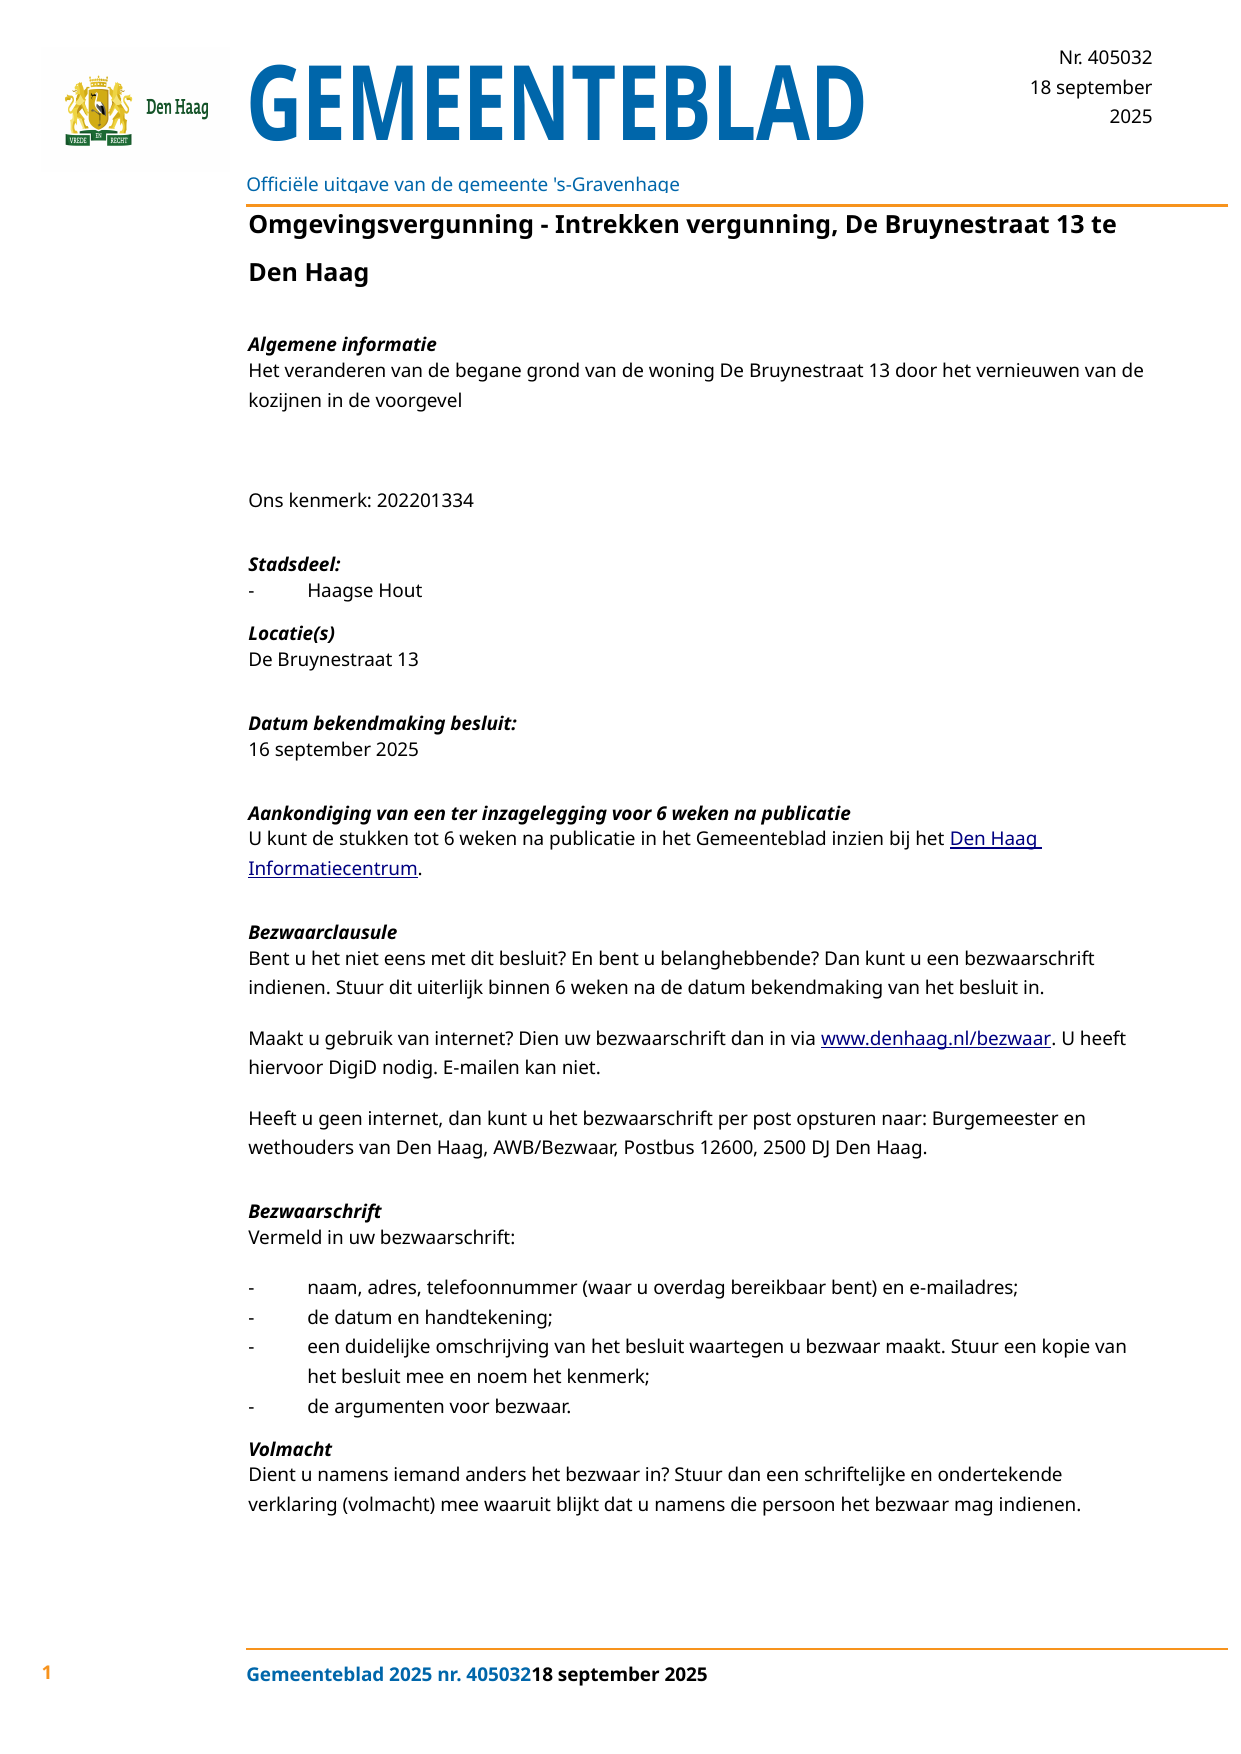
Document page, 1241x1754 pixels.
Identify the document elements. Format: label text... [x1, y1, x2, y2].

text Bezwaarclausule [248, 919, 1152, 945]
list naam, adres, telefoonnummer (waar u overdag bereikbaar bent) en e-mailadres; [248, 1274, 1152, 1300]
text Stadsdeel: [248, 552, 1152, 577]
text Vermeld in uw bezwaarschrift: [248, 1224, 1152, 1250]
list een duidelijke omschrijving van het besluit waartegen u bezwaar maakt. Stuur een kopie van het besluit mee en noem het kenmerk; [248, 1334, 1152, 1389]
text Maakt u gebruik van internet? Dien uw bezwaarschrift dan in via www.denhaag.nl/bezwaar. U heeft hiervoor DigiD nodig. E-mailen kan niet. [248, 1025, 1152, 1080]
text 16 september 2025 [248, 736, 1152, 762]
text Het veranderen van de begane grond van de woning De Bruynestraat 13 door het vernieuwen van de kozijnen in de voorgevel [248, 357, 1152, 412]
text Dient u namens iemand anders het bezwaar in? Stuur dan een schriftelijke en ondertekende verklaring (volmacht) mee waaruit blijkt dat u namens die persoon het bezwaar mag indienen. [248, 1462, 1152, 1517]
list Haagse Hout [248, 577, 1152, 603]
text De Bruynestraat 13 [248, 646, 1152, 672]
text Datum bekendmaking besluit: [248, 710, 1152, 736]
list de datum en handtekening; [248, 1304, 1152, 1330]
text Omgevingsvergunning - Intrekken vergunning, De Bruynestraat 13 te Den Haag [248, 207, 1152, 288]
text Bent u het niet eens met dit besluit? En bent u belanghebbende? Dan kunt u een bezwaarschrift indienen. Stuur dit uiterlijk binnen 6 weken na de datum bekendmaking van het besluit in. [248, 945, 1152, 1000]
text Volmacht [248, 1436, 1152, 1462]
list de argumenten voor bezwaar. [248, 1393, 1152, 1418]
text Locatie(s) [248, 620, 1152, 646]
text Aankondiging van een ter inzagelegging voor 6 weken na publicatie [248, 800, 1152, 826]
text Algemene informatie [248, 331, 1152, 357]
picture [41, 47, 231, 172]
text Bezwaarschrift [248, 1198, 1152, 1224]
text Heeft u geen internet, dan kunt u het bezwaarschrift per post opsturen naar: Burgemeester en wethouders van Den Haag, AWB/Bezwaar, Postbus 12600, 2500 DJ Den Haag. [248, 1105, 1152, 1160]
text U kunt de stukken tot 6 weken na publicatie in het Gemeenteblad inzien bij het Den Haag Informatiecentrum. [248, 826, 1152, 881]
text Ons kenmerk: 202201334 [248, 488, 1152, 513]
